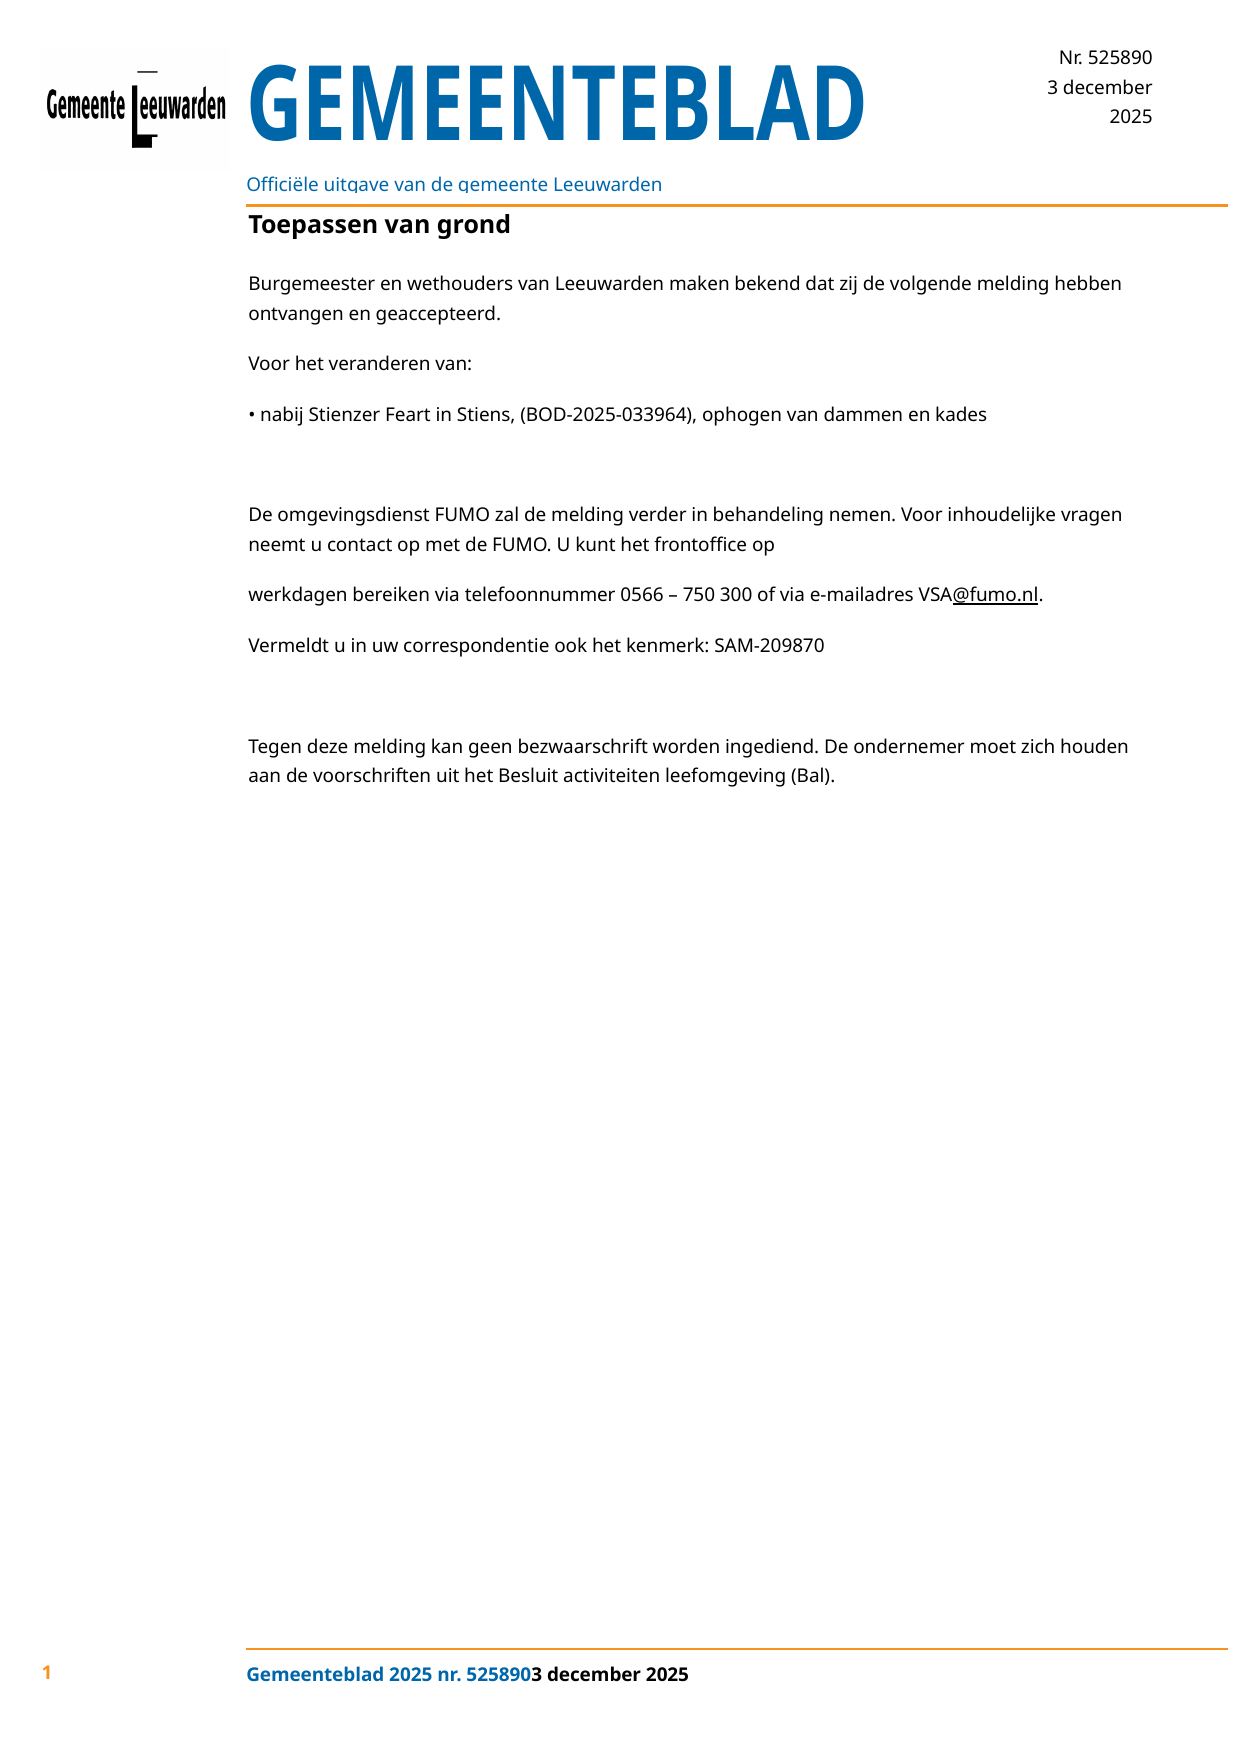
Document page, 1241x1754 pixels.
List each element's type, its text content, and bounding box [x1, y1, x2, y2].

text Vermeldt u in uw correspondentie ook het kenmerk: SAM-209870 [248, 632, 1152, 658]
text Burgemeester en wethouders van Leeuwarden maken bekend dat zij de volgende melding hebben ontvangen en geaccepteerd. [248, 270, 1152, 326]
text • nabij Stienzer Feart in Stiens, (BOD-2025-033964), ophogen van dammen en kades [248, 401, 1152, 426]
text Tegen deze melding kan geen bezwaarschrift worden ingediend. De ondernemer moet zich houden aan de voorschriften uit het Besluit activiteiten leefomgeving (Bal). [248, 733, 1152, 788]
text De omgevingsdienst FUMO zal de melding verder in behandeling nemen. Voor inhoudelijke vragen neemt u contact op met de FUMO. U kunt het frontoffice op [248, 502, 1152, 557]
text werkdagen bereiken via telefoonnummer 0566 – 750 300 of via e-mailadres VSA@fumo.nl. [248, 582, 1152, 607]
picture [41, 47, 231, 172]
text Toepassen van grond [248, 207, 1152, 241]
text Voor het veranderen van: [248, 350, 1152, 376]
